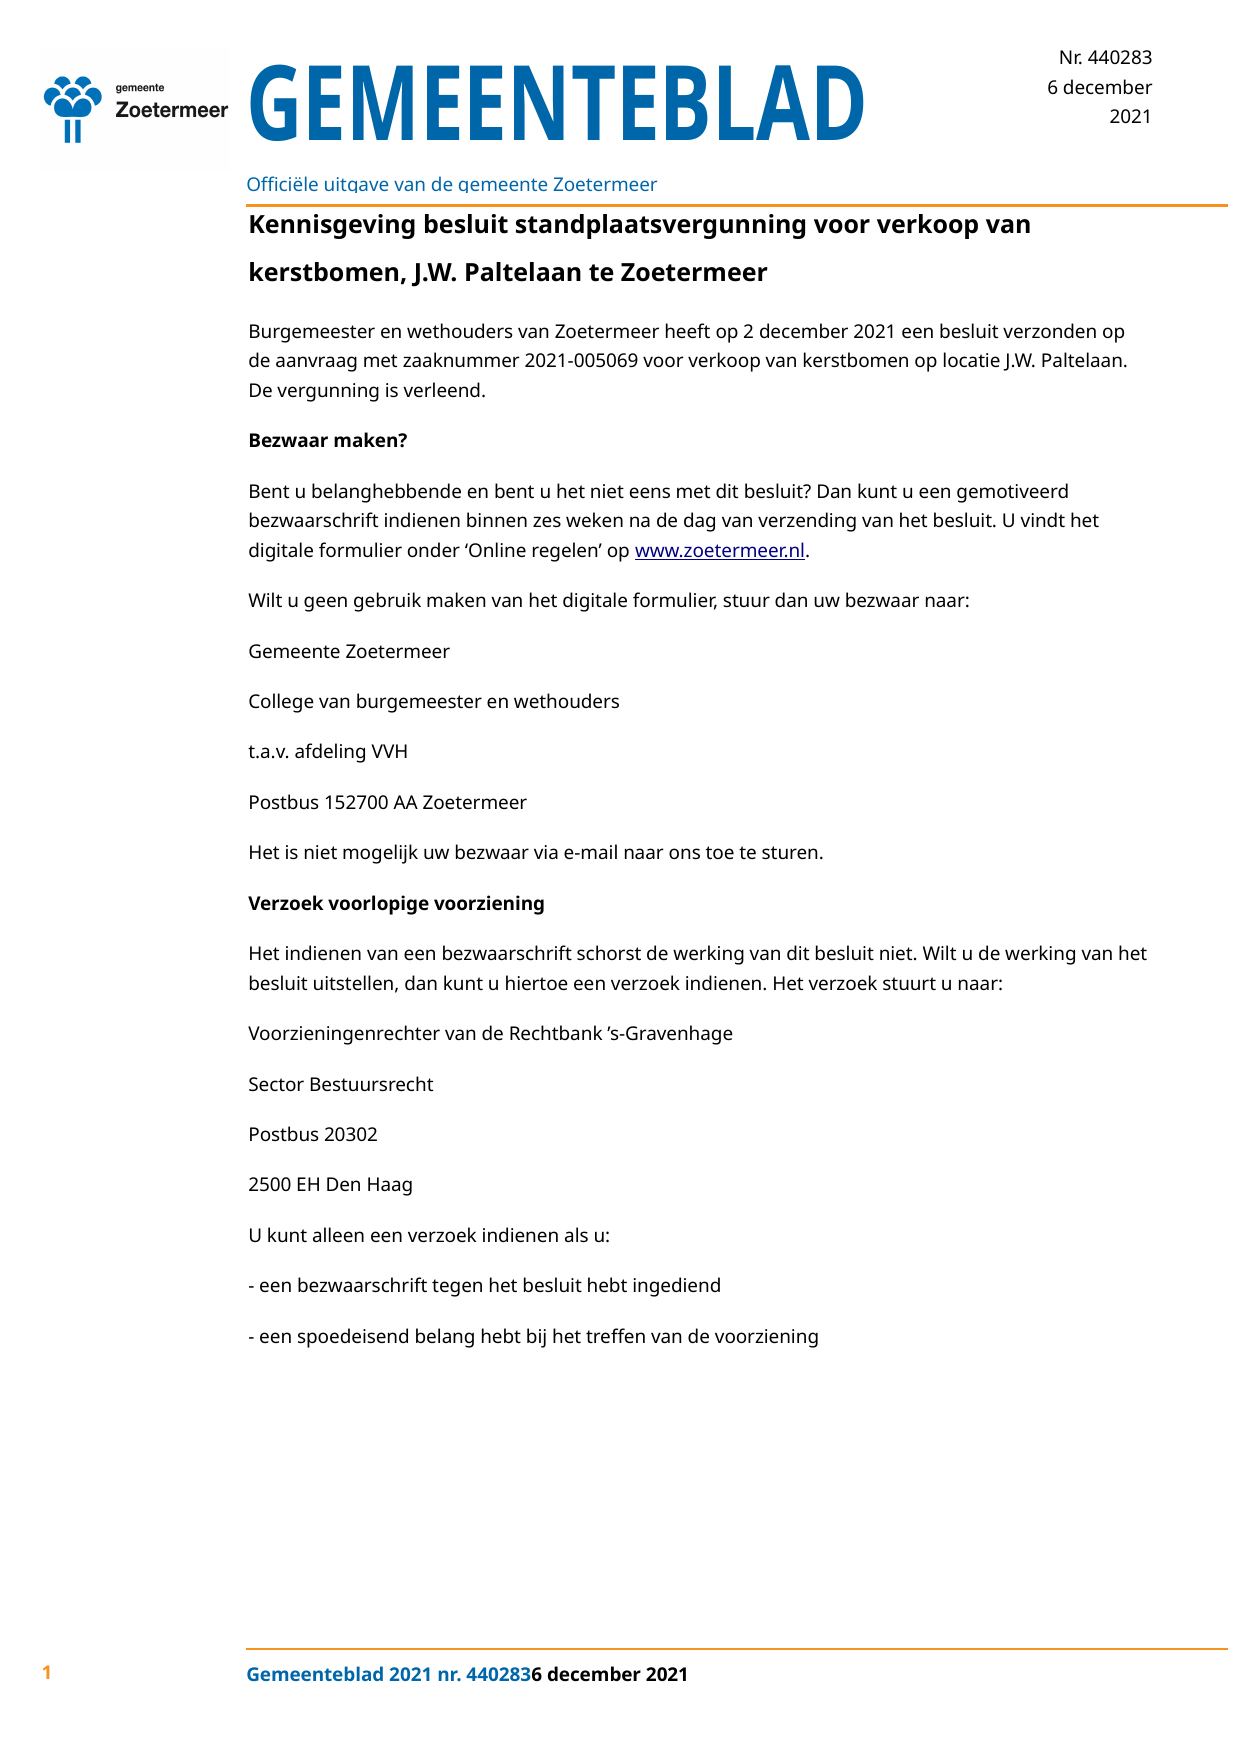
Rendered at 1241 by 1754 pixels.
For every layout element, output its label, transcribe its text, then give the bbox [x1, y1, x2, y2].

text 2500 EH Den Haag [248, 1172, 1152, 1197]
text - een bezwaarschrift tegen het besluit hebt ingediend [248, 1272, 1152, 1298]
text College van burgemeester en wethouders [248, 688, 1152, 714]
text Bent u belanghebbende en bent u het niet eens met dit besluit? Dan kunt u een gemotiveerd bezwaarschrift indienen binnen zes weken na de dag van verzending van het besluit. U vindt het digitale formulier onder ‘Online regelen’ op www.zoetermeer.nl. [248, 478, 1152, 563]
text Postbus 152700 AA Zoetermeer [248, 789, 1152, 815]
text Sector Bestuursrecht [248, 1071, 1152, 1097]
text Het is niet mogelijk uw bezwaar via e-mail naar ons toe te sturen. [248, 839, 1152, 865]
text Kennisgeving besluit standplaatsvergunning voor verkoop van kerstbomen, J.W. Paltelaan te Zoetermeer [248, 207, 1152, 288]
picture [41, 47, 231, 172]
text - een spoedeisend belang hebt bij het treffen van de voorziening [248, 1323, 1152, 1349]
text Burgemeester en wethouders van Zoetermeer heeft op 2 december 2021 een besluit verzonden op de aanvraag met zaaknummer 2021-005069 voor verkoop van kerstbomen op locatie J.W. Paltelaan. De vergunning is verleend. [248, 318, 1152, 403]
text U kunt alleen een verzoek indienen als u: [248, 1222, 1152, 1248]
text Postbus 20302 [248, 1121, 1152, 1147]
text Bezwaar maken? [248, 427, 1152, 453]
text t.a.v. afdeling VVH [248, 739, 1152, 764]
text Wilt u geen gebruik maken van het digitale formulier, stuur dan uw bezwaar naar: [248, 587, 1152, 613]
text Voorzieningenrechter van de Rechtbank ’s-Gravenhage [248, 1020, 1152, 1046]
text Het indienen van een bezwaarschrift schorst de werking van dit besluit niet. Wilt u de werking van het besluit uitstellen, dan kunt u hiertoe een verzoek indienen. Het verzoek stuurt u naar: [248, 940, 1152, 996]
text Gemeente Zoetermeer [248, 638, 1152, 664]
text Verzoek voorlopige voorziening [248, 890, 1152, 916]
